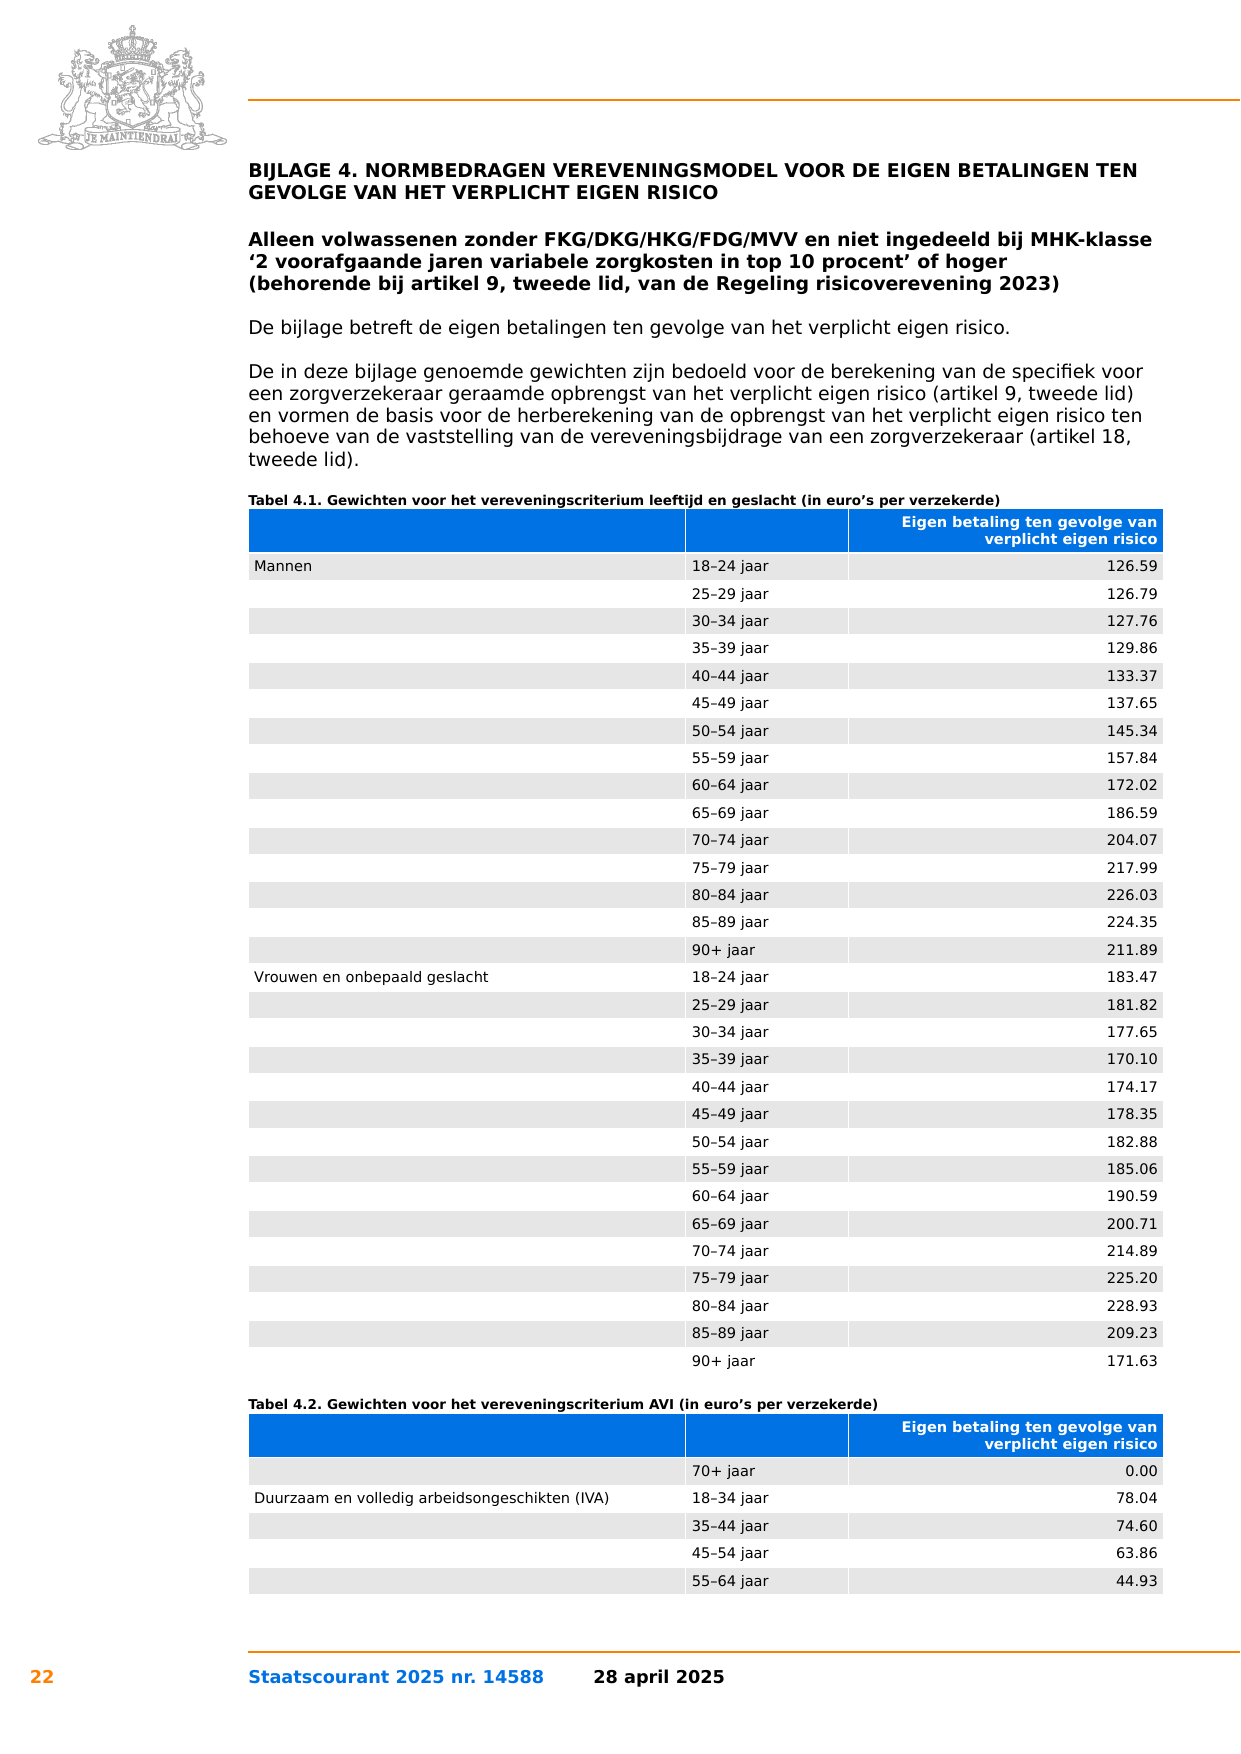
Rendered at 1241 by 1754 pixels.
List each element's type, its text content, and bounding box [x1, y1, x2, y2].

table_cell 45–54 jaar [686, 1541, 848, 1567]
table_cell [249, 636, 685, 662]
table_cell 18–24 jaar [686, 964, 848, 991]
table_cell [249, 1238, 685, 1265]
table_cell [249, 1541, 685, 1567]
table_cell [249, 509, 685, 552]
table_cell 80–84 jaar [686, 1293, 848, 1319]
table_cell [249, 608, 685, 634]
table_cell 50–54 jaar [686, 718, 848, 744]
text De in deze bijlage genoemde gewichten zijn bedoeld voor de berekening van de specifiek voor een zorgverzekeraar geraamde opbrengst van het verplicht eigen risico (artikel 9, tweede lid) en vormen de basis voor de herberekening van de opbrengst van het verplicht eigen risico ten behoeve van de vaststelling van de vereveningsbijdrage van een zorgverzekeraar (artikel 18, tweede lid). [248, 361, 1163, 470]
table_cell 74.60 [849, 1513, 1163, 1539]
table_cell 129.86 [849, 636, 1163, 662]
table_cell 80–84 jaar [686, 882, 848, 908]
subtitle BIJLAGE 4. NORMBEDRAGEN VEREVENINGSMODEL VOOR DE EIGEN BETALINGEN TEN GEVOLGE VAN HET VERPLICHT EIGEN RISICO [248, 160, 1163, 204]
table_cell [249, 581, 685, 607]
table_cell 177.65 [849, 1019, 1163, 1046]
table_header Tabel 4.2. Gewichten voor het vereveningscriterium AVI (in euro’s per verzekerde) [248, 1397, 1163, 1413]
table_cell [249, 1348, 685, 1374]
table_cell 45–49 jaar [686, 690, 848, 717]
table_cell 225.20 [849, 1266, 1163, 1292]
table_cell 211.89 [849, 937, 1163, 963]
table_cell 35–39 jaar [686, 1047, 848, 1073]
table_cell 65–69 jaar [686, 800, 848, 826]
table_cell 185.06 [849, 1156, 1163, 1182]
table_cell 35–44 jaar [686, 1513, 848, 1539]
table_cell 214.89 [849, 1238, 1163, 1265]
table_cell [249, 773, 685, 799]
table_cell 25–29 jaar [686, 581, 848, 607]
table_cell [249, 1266, 685, 1292]
table_cell 204.07 [849, 828, 1163, 854]
table_cell 60–64 jaar [686, 1184, 848, 1210]
table_cell 90+ jaar [686, 937, 848, 963]
table_cell 200.71 [849, 1211, 1163, 1237]
table_cell Mannen [249, 554, 685, 580]
table_cell 65–69 jaar [686, 1211, 848, 1237]
table_cell 75–79 jaar [686, 1266, 848, 1292]
table_cell Eigen betaling ten gevolge van verplicht eigen risico [849, 509, 1163, 552]
table_cell [249, 828, 685, 854]
table_cell [249, 1019, 685, 1046]
table_cell 170.10 [849, 1047, 1163, 1073]
table_cell 40–44 jaar [686, 1074, 848, 1100]
table_cell [249, 690, 685, 717]
table_cell 133.37 [849, 663, 1163, 689]
table_cell [686, 1414, 848, 1457]
table_cell [249, 1101, 685, 1128]
table_header Tabel 4.1. Gewichten voor het vereveningscriterium leeftijd en geslacht (in euro’s per verzekerde) [248, 492, 1163, 508]
table_cell 55–59 jaar [686, 745, 848, 772]
table_cell 217.99 [849, 855, 1163, 881]
table_cell [249, 1321, 685, 1347]
table_cell [249, 1293, 685, 1319]
table_cell 186.59 [849, 800, 1163, 826]
table_cell 45–49 jaar [686, 1101, 848, 1128]
text De bijlage betreft de eigen betalingen ten gevolge van het verplicht eigen risico. [248, 317, 1163, 339]
table_cell 209.23 [849, 1321, 1163, 1347]
table_cell [249, 1074, 685, 1100]
table_cell 226.03 [849, 882, 1163, 908]
table_cell [249, 1513, 685, 1539]
table_cell 90+ jaar [686, 1348, 848, 1374]
table_cell 126.79 [849, 581, 1163, 607]
table_cell 181.82 [849, 992, 1163, 1018]
table_cell 55–64 jaar [686, 1568, 848, 1594]
table_cell [249, 1047, 685, 1073]
table_cell [249, 910, 685, 936]
table_cell 70–74 jaar [686, 1238, 848, 1265]
table_cell 183.47 [849, 964, 1163, 991]
table_cell 157.84 [849, 745, 1163, 772]
table_cell 85–89 jaar [686, 910, 848, 936]
table_cell 182.88 [849, 1129, 1163, 1155]
table_cell [249, 745, 685, 772]
text Alleen volwassenen zonder FKG/DKG/HKG/FDG/MVV en niet ingedeeld bij MHK-klasse ‘2 voorafgaande jaren variabele zorgkosten in top 10 procent’ of hoger [248, 229, 1163, 273]
table_cell [249, 1156, 685, 1182]
table_cell 60–64 jaar [686, 773, 848, 799]
table_cell 137.65 [849, 690, 1163, 717]
table_cell Duurzaam en volledig arbeidsongeschikten (IVA) [249, 1486, 685, 1512]
table_cell [249, 718, 685, 744]
table_cell 174.17 [849, 1074, 1163, 1100]
table_cell 40–44 jaar [686, 663, 848, 689]
text (behorende bij artikel 9, tweede lid, van de Regeling risicoverevening 2023) [248, 273, 1163, 295]
table_cell 25–29 jaar [686, 992, 848, 1018]
table_cell 75–79 jaar [686, 855, 848, 881]
table_cell 126.59 [849, 554, 1163, 580]
table_cell [249, 663, 685, 689]
table_cell 178.35 [849, 1101, 1163, 1128]
table_cell 0.00 [849, 1458, 1163, 1485]
table_cell 78.04 [849, 1486, 1163, 1512]
table_cell Eigen betaling ten gevolge van verplicht eigen risico [849, 1414, 1163, 1457]
table_cell 50–54 jaar [686, 1129, 848, 1155]
table_cell 30–34 jaar [686, 1019, 848, 1046]
table_cell [249, 1458, 685, 1485]
table_cell 127.76 [849, 608, 1163, 634]
table_cell [249, 1414, 685, 1457]
picture [38, 25, 227, 150]
table_cell 171.63 [849, 1348, 1163, 1374]
table_cell 172.02 [849, 773, 1163, 799]
table_cell [249, 855, 685, 881]
table_cell 18–24 jaar [686, 554, 848, 580]
table_cell [249, 937, 685, 963]
table_cell 190.59 [849, 1184, 1163, 1210]
table_cell [249, 1129, 685, 1155]
table_cell [249, 882, 685, 908]
table_cell 30–34 jaar [686, 608, 848, 634]
table_cell [249, 1211, 685, 1237]
table_cell 55–59 jaar [686, 1156, 848, 1182]
table_cell [249, 992, 685, 1018]
table_cell [249, 800, 685, 826]
table_cell 63.86 [849, 1541, 1163, 1567]
table_cell 35–39 jaar [686, 636, 848, 662]
table_cell 70+ jaar [686, 1458, 848, 1485]
table_cell 70–74 jaar [686, 828, 848, 854]
table_cell 145.34 [849, 718, 1163, 744]
table_cell [249, 1184, 685, 1210]
table_cell 224.35 [849, 910, 1163, 936]
table_cell 18–34 jaar [686, 1486, 848, 1512]
table_cell [686, 509, 848, 552]
table_cell 228.93 [849, 1293, 1163, 1319]
table_cell 85–89 jaar [686, 1321, 848, 1347]
table_cell Vrouwen en onbepaald geslacht [249, 964, 685, 991]
table_cell [249, 1568, 685, 1594]
table_cell 44.93 [849, 1568, 1163, 1594]
